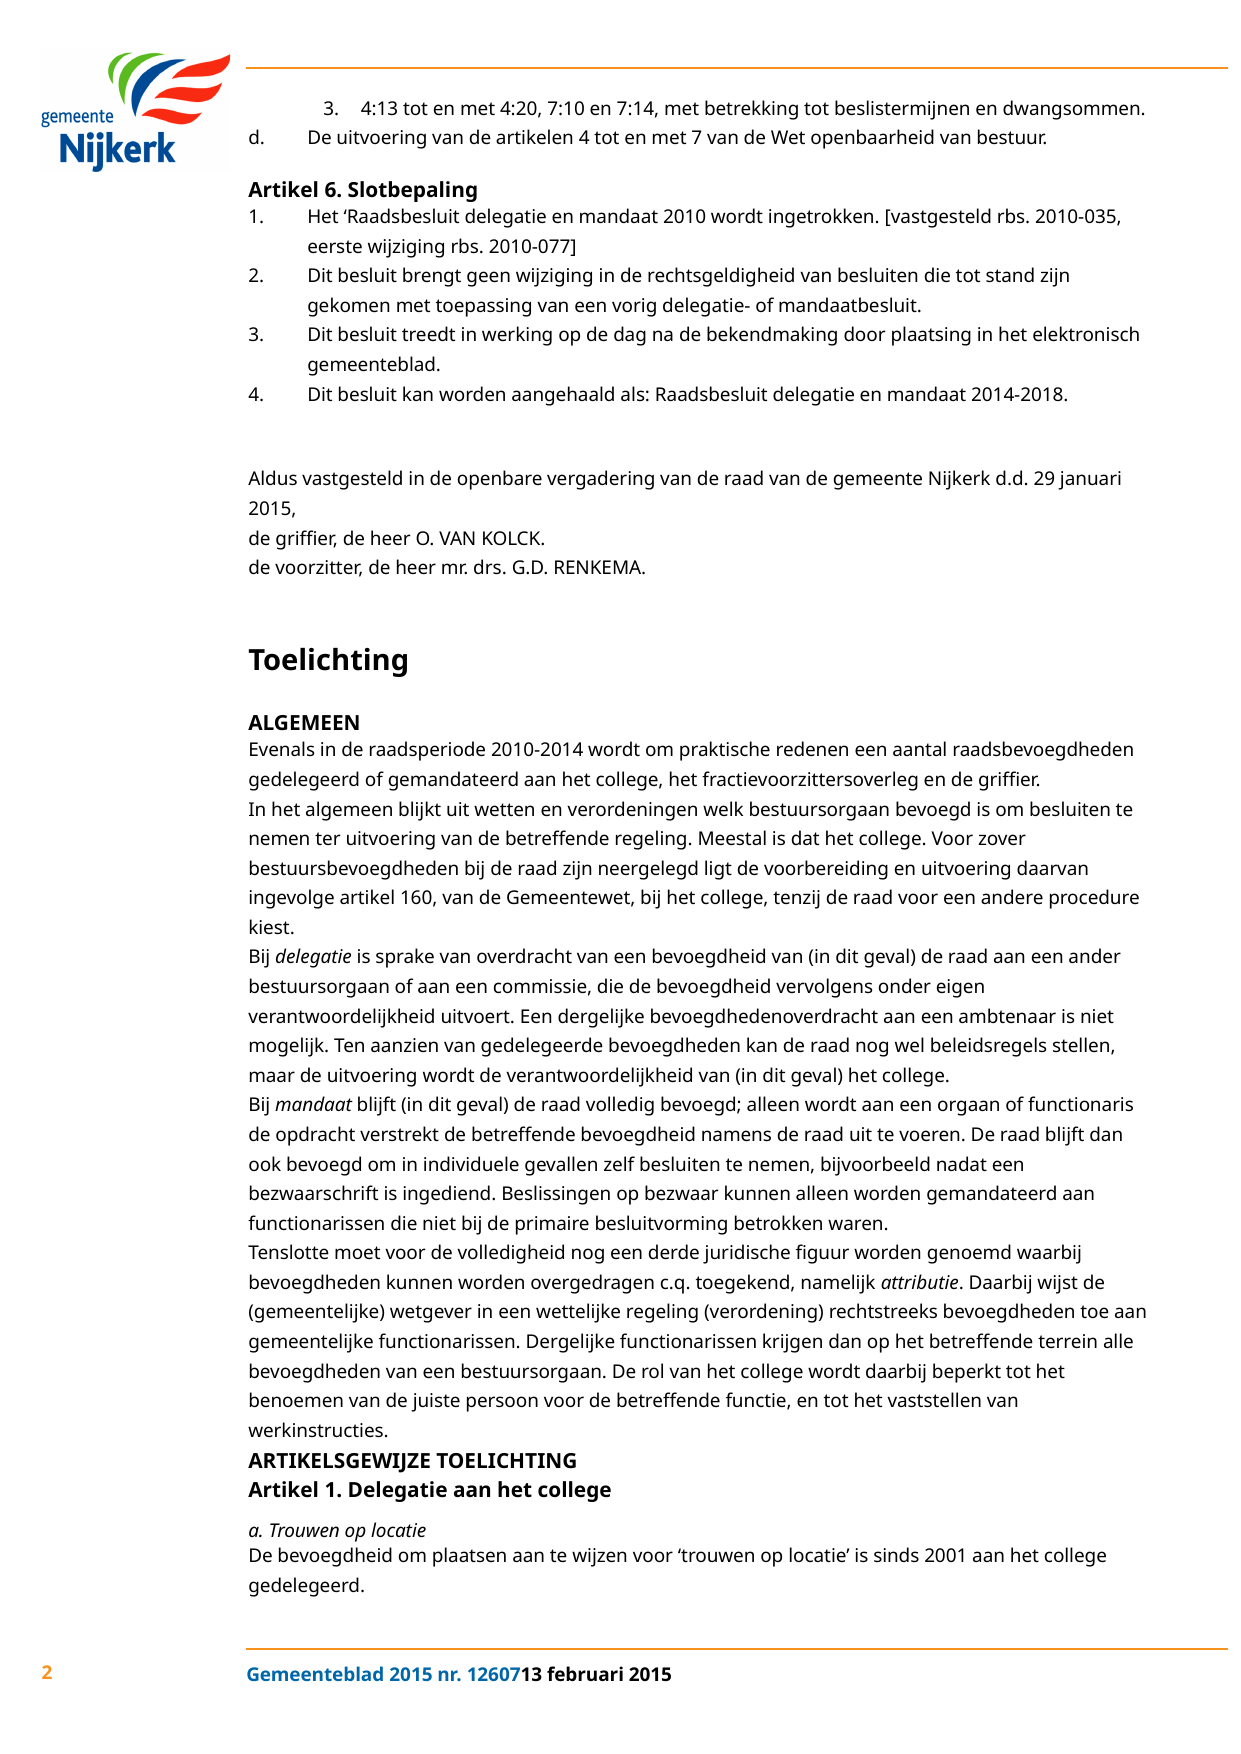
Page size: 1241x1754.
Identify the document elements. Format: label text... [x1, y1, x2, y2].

text Evenals in de raadsperiode 2010-2014 wordt om praktische redenen een aantal raadsbevoegdheden gedelegeerd of gemandateerd aan het college, het fractievoorzittersoverleg en de griffier. [248, 737, 1152, 792]
picture [41, 47, 231, 172]
text ALGEMEEN [248, 708, 1152, 737]
text In het algemeen blijkt uit wetten en verordeningen welk bestuursorgaan bevoegd is om besluiten te nemen ter uitvoering van de betreffende regeling. Meestal is dat het college. Voor zover bestuursbevoegdheden bij de raad zijn neergelegd ligt de voorbereiding en uitvoering daarvan ingevolge artikel 160, van de Gemeentewet, bij het college, tenzij de raad voor een andere procedure kiest. [248, 796, 1152, 940]
text Bij delegatie is sprake van overdracht van een bevoegdheid van (in dit geval) de raad aan een ander bestuursorgaan of aan een commissie, die de bevoegdheid vervolgens onder eigen verantwoordelijkheid uitvoert. Een dergelijke bevoegdhedenoverdracht aan een ambtenaar is niet mogelijk. Ten aanzien van gedelegeerde bevoegdheden kan de raad nog wel beleidsregels stellen, maar de uitvoering wordt de verantwoordelijkheid van (in dit geval) het college. [248, 944, 1152, 1088]
text a. Trouwen op locatie [248, 1517, 1152, 1543]
text de griffier, de heer O. VAN KOLCK. [248, 525, 1152, 551]
list Dit besluit brengt geen wijziging in de rechtsgeldigheid van besluiten die tot stand zijn gekomen met toepassing van een vorig delegatie- of mandaatbesluit. [248, 262, 1152, 318]
text Artikel 6. Slotbepaling [248, 175, 1152, 203]
text de voorzitter, de heer mr. drs. G.D. RENKEMA. [248, 554, 1152, 580]
text Tenslotte moet voor de volledigheid nog een derde juridische figuur worden genoemd waarbij bevoegdheden kunnen worden overgedragen c.q. toegekend, namelijk attributie. Daarbij wijst de (gemeentelijke) wetgever in een wettelijke regeling (verordening) rechtstreeks bevoegdheden toe aan gemeentelijke functionarissen. Dergelijke functionarissen krijgen dan op het betreffende terrein alle bevoegdheden van een bestuursorgaan. De rol van het college wordt daarbij beperkt tot het benoemen van de juiste persoon voor de betreffende functie, en tot het vaststellen van werkinstructies. [248, 1239, 1152, 1443]
text Bij mandaat blijft (in dit geval) de raad volledig bevoegd; alleen wordt aan een orgaan of functionaris de opdracht verstrekt de betreffende bevoegdheid namens de raad uit te voeren. De raad blijft dan ook bevoegd om in individuele gevallen zelf besluiten te nemen, bijvoorbeeld nadat een bezwaarschrift is ingediend. Beslissingen op bezwaar kunnen alleen worden gemandateerd aan functionarissen die niet bij de primaire besluitvorming betrokken waren. [248, 1092, 1152, 1236]
list De uitvoering van de artikelen 4 tot en met 7 van de Wet openbaarheid van bestuur. [248, 124, 1152, 150]
text Artikel 1. Delegatie aan het college [248, 1475, 1152, 1503]
list Dit besluit treedt in werking op de dag na de bekendmaking door plaatsing in het elektronisch gemeenteblad. [248, 322, 1152, 377]
list Dit besluit kan worden aangehaald als: Raadsbesluit delegatie en mandaat 2014-2018. [248, 381, 1152, 406]
list 4:13 tot en met 4:20, 7:10 en 7:14, met betrekking tot beslistermijnen en dwangsommen. [323, 95, 1152, 121]
text ARTIKELSGEWIJZE TOELICHTING [248, 1447, 1152, 1475]
text Toelichting [248, 639, 1152, 679]
text De bevoegdheid om plaatsen aan te wijzen voor ‘trouwen op locatie’ is sinds 2001 aan het college gedelegeerd. [248, 1543, 1152, 1598]
list Het ‘Raadsbesluit delegatie en mandaat 2010 wordt ingetrokken. [vastgesteld rbs. 2010-035, eerste wijziging rbs. 2010-077] [248, 203, 1152, 258]
text Aldus vastgesteld in de openbare vergadering van de raad van de gemeente Nijkerk d.d. 29 januari 2015, [248, 466, 1152, 521]
